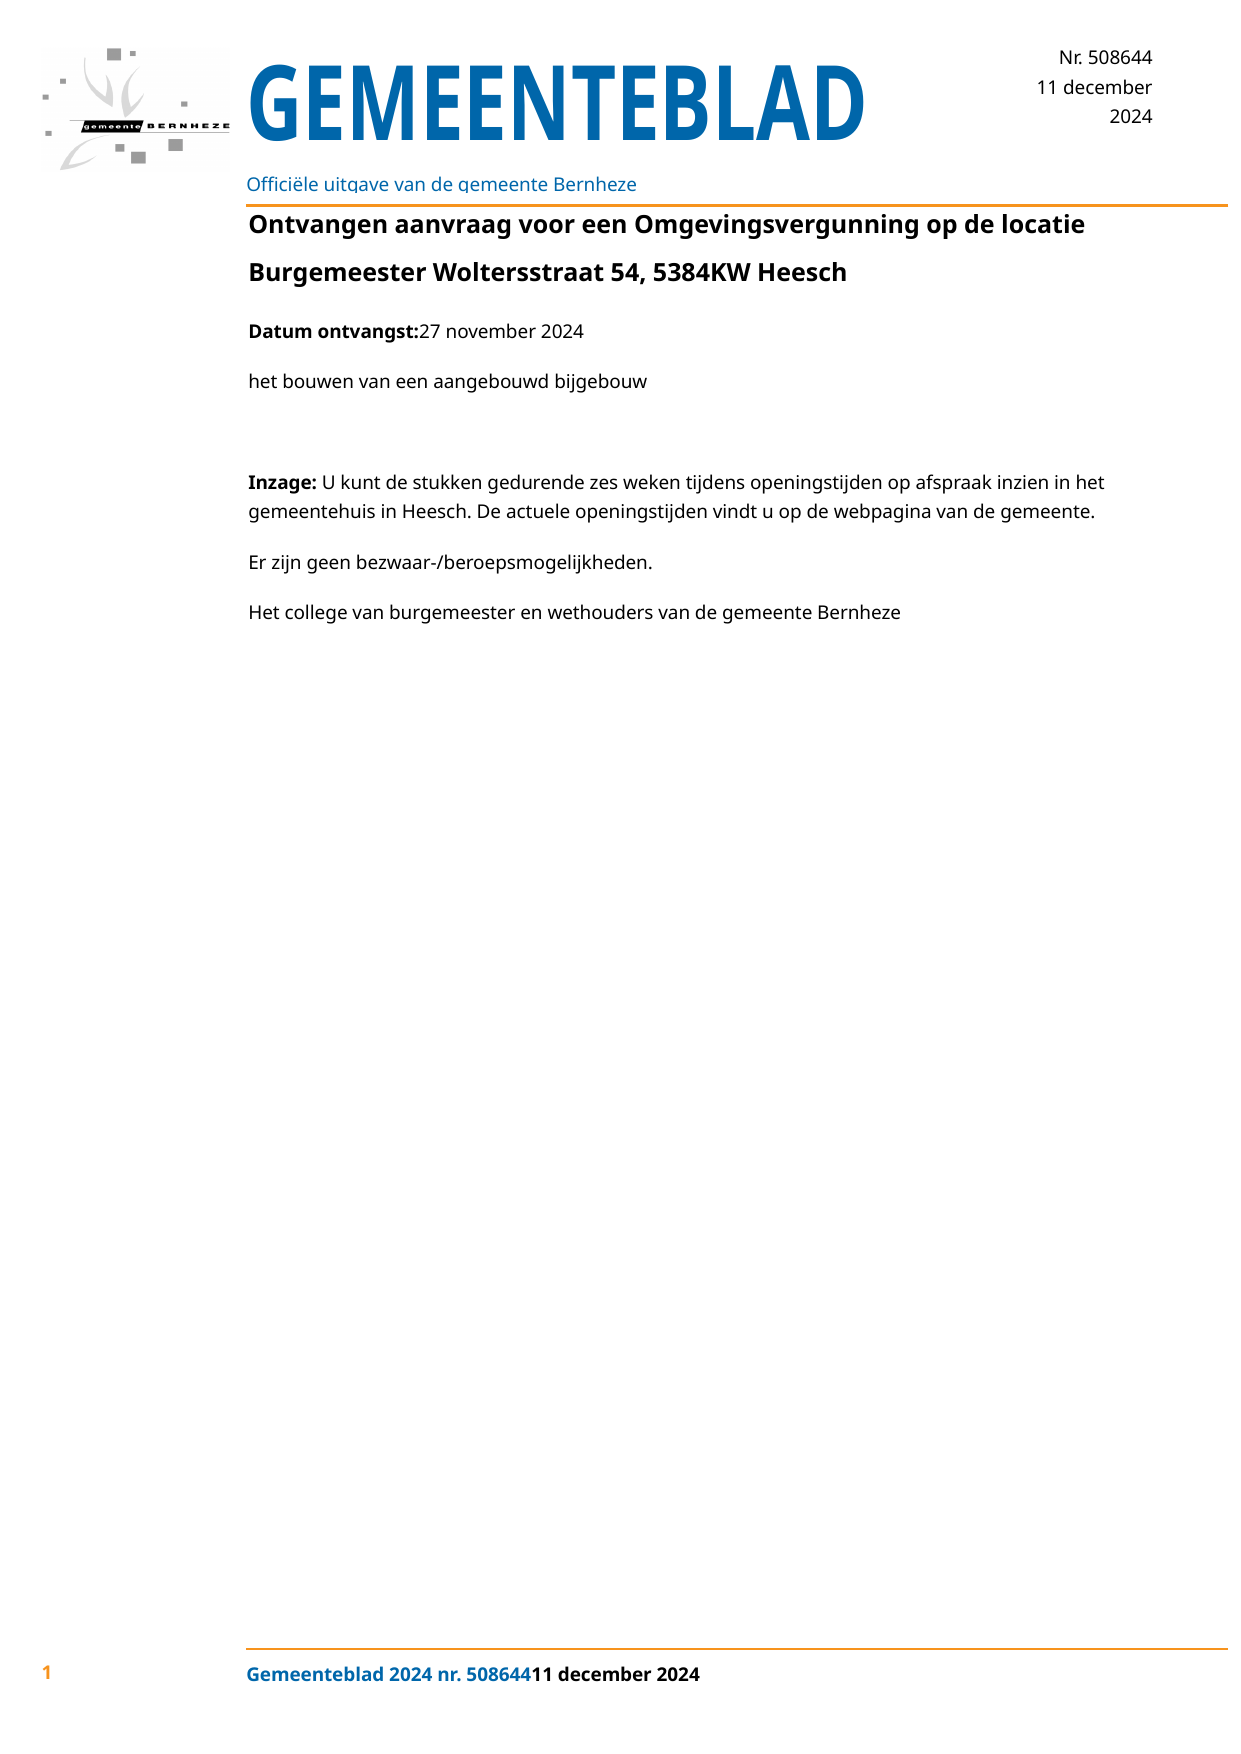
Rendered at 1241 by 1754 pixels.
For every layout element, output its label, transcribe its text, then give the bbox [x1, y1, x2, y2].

text Er zijn geen bezwaar-/beroepsmogelijkheden. [248, 549, 1152, 575]
text Inzage: U kunt de stukken gedurende zes weken tijdens openingstijden op afspraak inzien in het gemeentehuis in Heesch. De actuele openingstijden vindt u op de webpagina van de gemeente. [248, 469, 1152, 524]
text Het college van burgemeester en wethouders van de gemeente Bernheze [248, 599, 1152, 625]
picture [41, 47, 231, 172]
text het bouwen van een aangebouwd bijgebouw [248, 368, 1152, 394]
text Ontvangen aanvraag voor een Omgevingsvergunning op de locatie Burgemeester Woltersstraat 54, 5384KW Heesch [248, 207, 1152, 288]
text Datum ontvangst:27 november 2024 [248, 318, 1152, 344]
